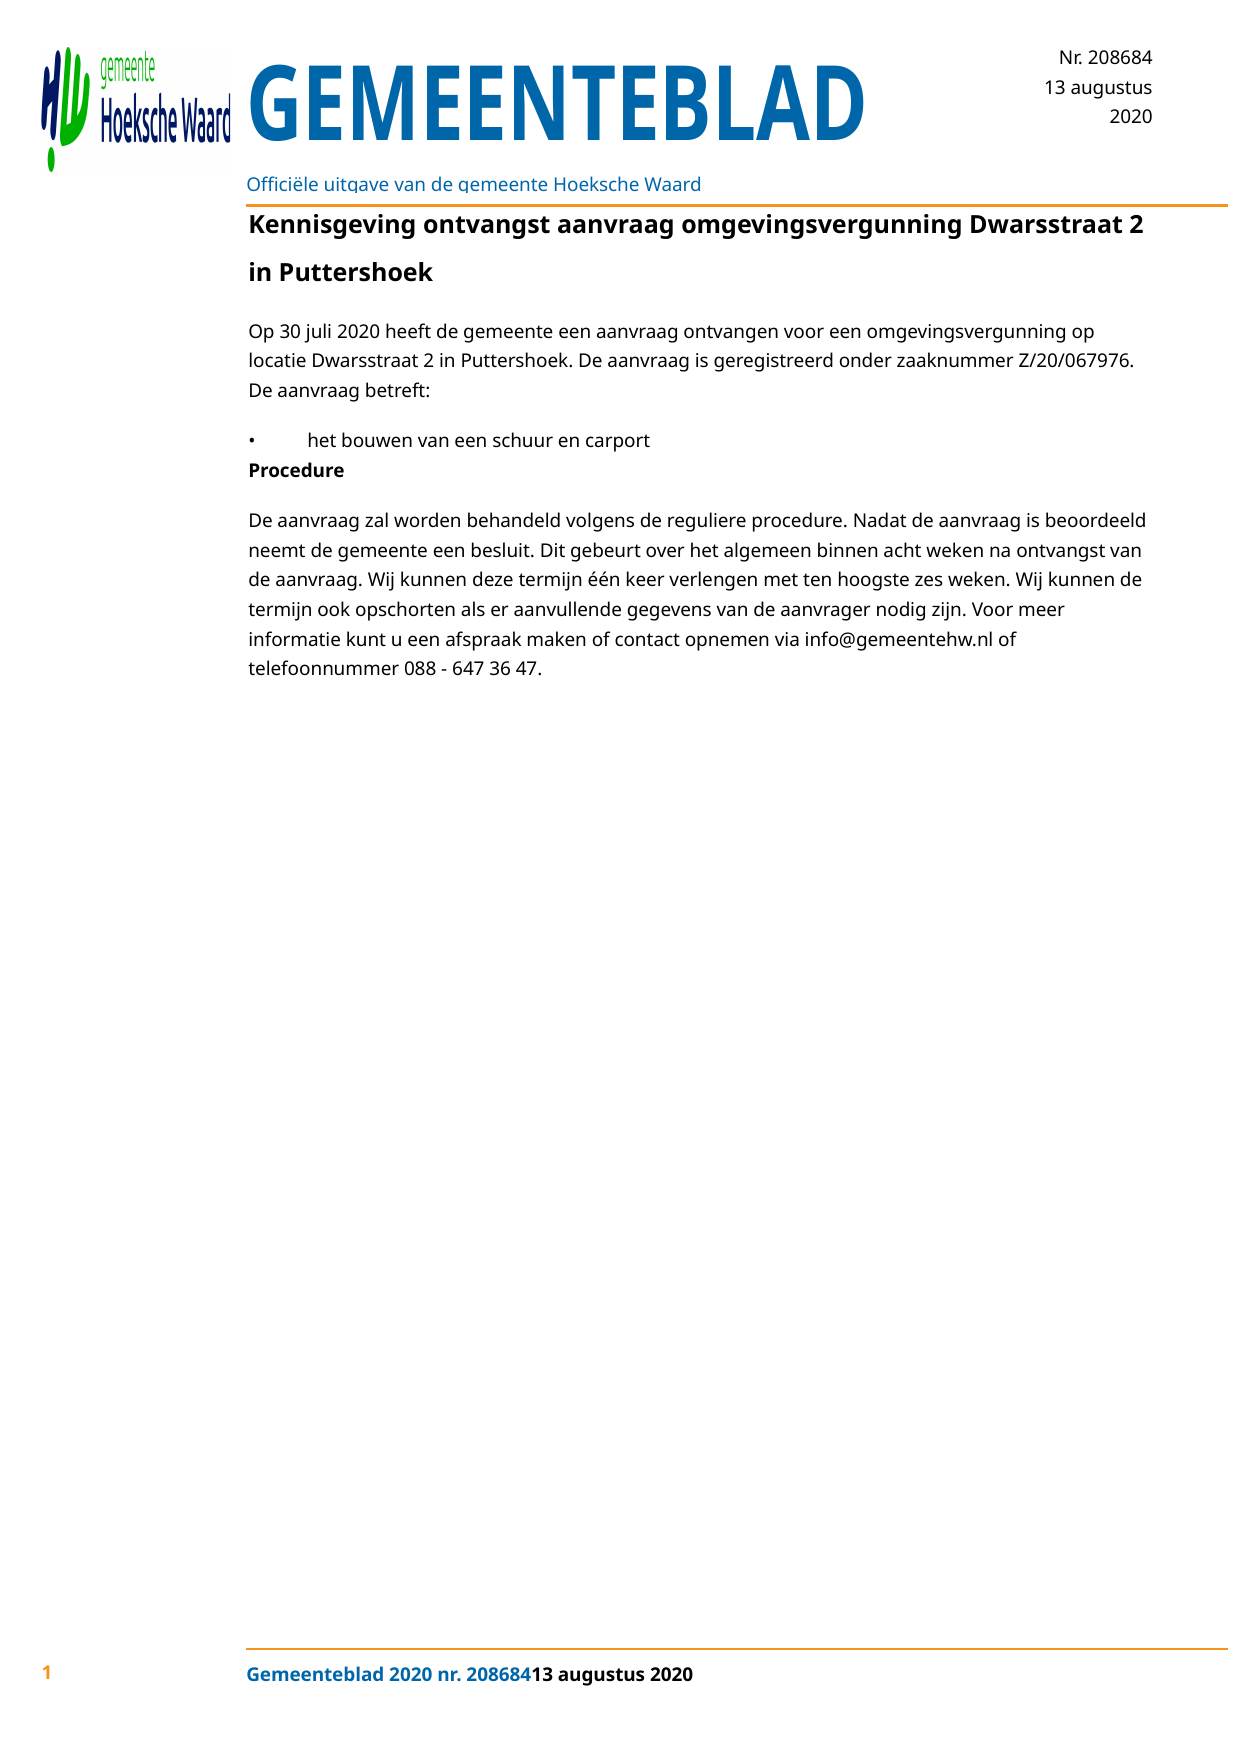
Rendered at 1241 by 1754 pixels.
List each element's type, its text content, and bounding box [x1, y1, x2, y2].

text Procedure [248, 457, 1152, 483]
list het bouwen van een schuur en carport [248, 427, 1152, 453]
text De aanvraag zal worden behandeld volgens de reguliere procedure. Nadat de aanvraag is beoordeeld neemt de gemeente een besluit. Dit gebeurt over het algemeen binnen acht weken na ontvangst van de aanvraag. Wij kunnen deze termijn één keer verlengen met ten hoogste zes weken. Wij kunnen de termijn ook opschorten als er aanvullende gegevens van de aanvrager nodig zijn. Voor meer informatie kunt u een afspraak maken of contact opnemen via info@gemeentehw.nl of telefoonnummer 088 - 647 36 47. [248, 507, 1152, 681]
picture [41, 47, 231, 172]
text Kennisgeving ontvangst aanvraag omgevingsvergunning Dwarsstraat 2 in Puttershoek [248, 207, 1152, 288]
text Op 30 juli 2020 heeft de gemeente een aanvraag ontvangen voor een omgevingsvergunning op locatie Dwarsstraat 2 in Puttershoek. De aanvraag is geregistreerd onder zaaknummer Z/20/067976. De aanvraag betreft: [248, 318, 1152, 403]
